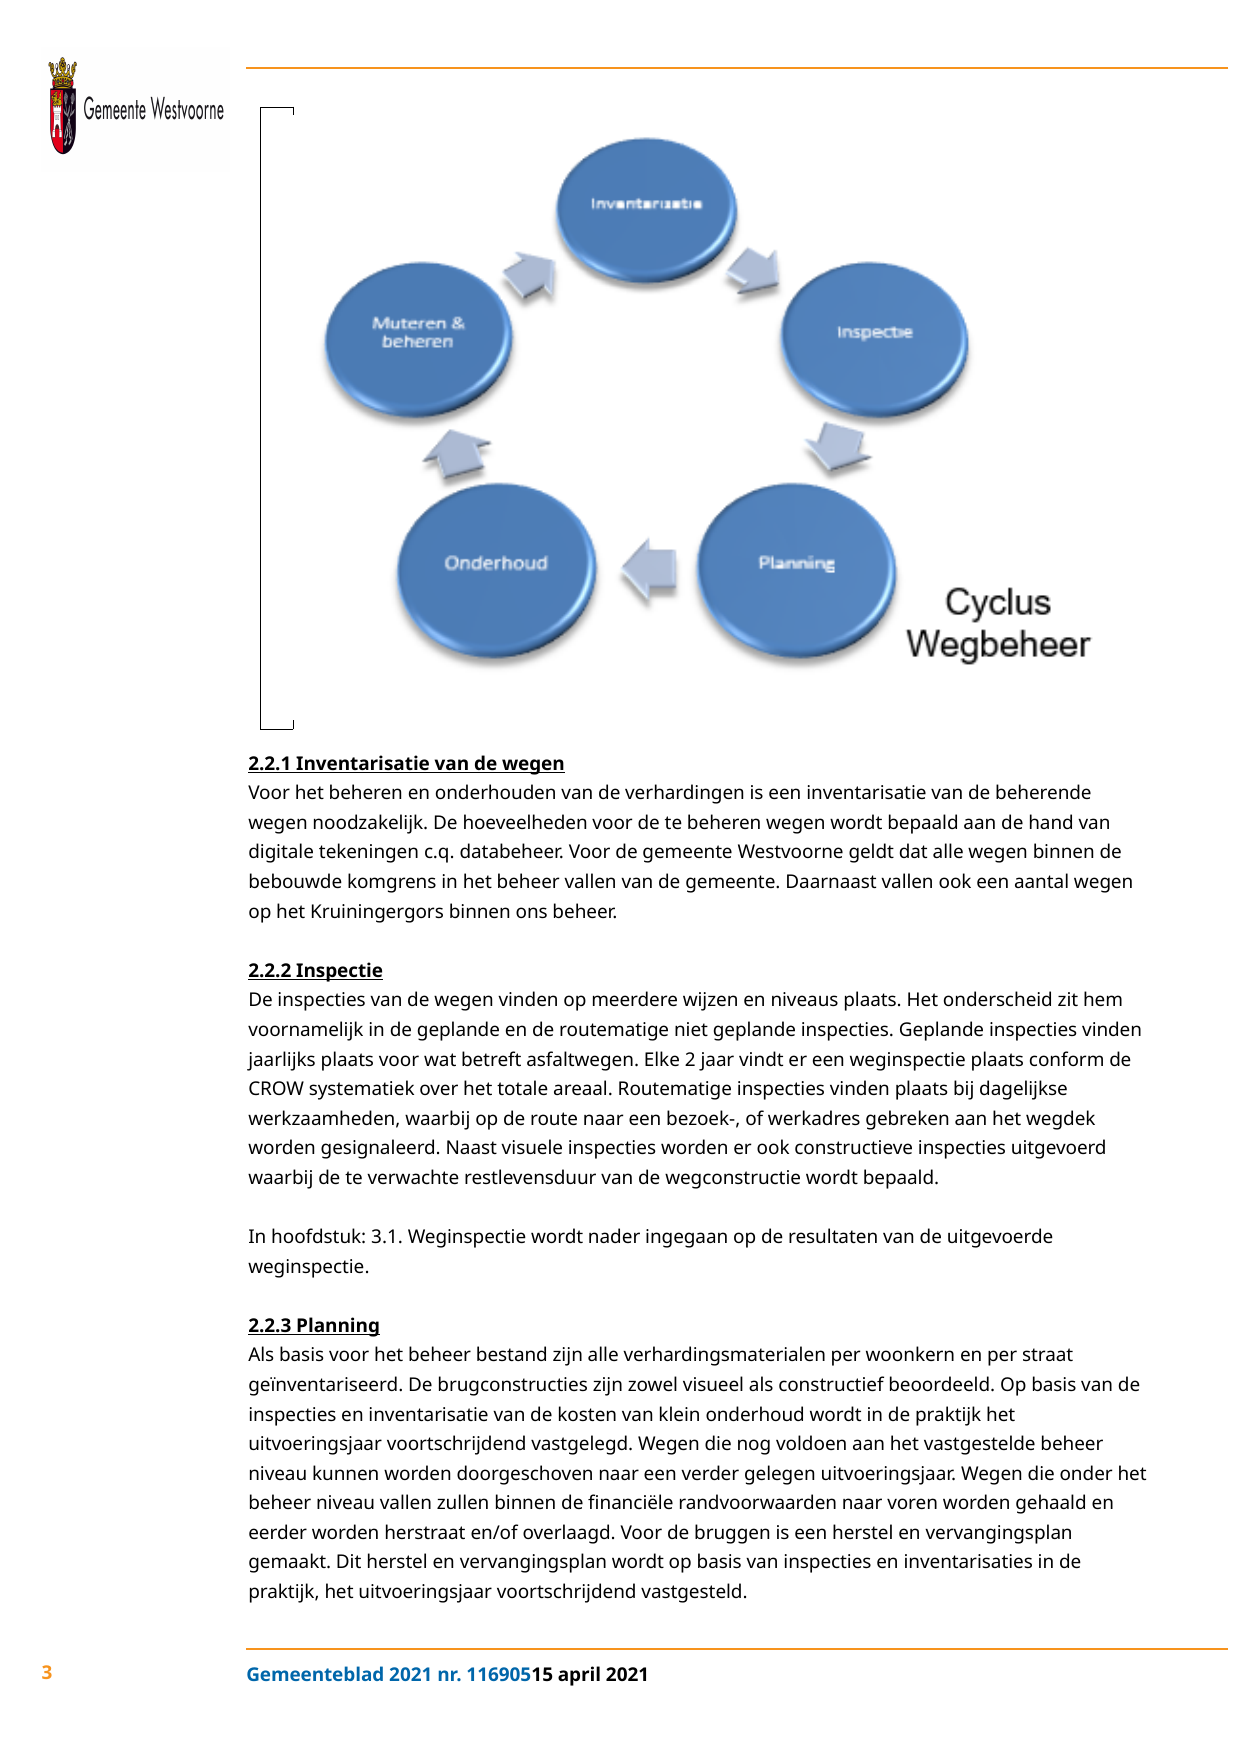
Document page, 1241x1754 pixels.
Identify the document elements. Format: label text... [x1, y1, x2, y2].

text Voor het beheren en onderhouden van de verhardingen is een inventarisatie van de beherende wegen noodzakelijk. De hoeveelheden voor de te beheren wegen wordt bepaald aan de hand van digitale tekeningen c.q. databeheer. Voor de gemeente Westvoorne geldt dat alle wegen binnen de bebouwde komgrens in het beheer vallen van de gemeente. Daarnaast vallen ook een aantal wegen op het Kruiningergors binnen ons beheer. [248, 779, 1152, 924]
picture [41, 47, 231, 172]
text Als basis voor het beheer bestand zijn alle verhardingsmaterialen per woonkern en per straat geïnventariseerd. De brugconstructies zijn zowel visueel als constructief beoordeeld. Op basis van de inspecties en inventarisatie van de kosten van klein onderhoud wordt in de praktijk het uitvoeringsjaar voortschrijdend vastgelegd. Wegen die nog voldoen aan het vastgestelde beheer niveau kunnen worden doorgeschoven naar een verder gelegen uitvoeringsjaar. Wegen die onder het beheer niveau vallen zullen binnen de financiële randvoorwaarden naar voren worden gehaald en eerder worden herstraat en/of overlaagd. Voor de bruggen is een herstel en vervangingsplan gemaakt. Dit herstel en vervangingsplan wordt op basis van inspecties en inventarisaties in de praktijk, het uitvoeringsjaar voortschrijdend vastgesteld. [248, 1342, 1152, 1604]
text De inspecties van de wegen vinden op meerdere wijzen en niveaus plaats. Het onderscheid zit hem voornamelijk in de geplande en de routematige niet geplande inspecties. Geplande inspecties vinden jaarlijks plaats voor wat betreft asfaltwegen. Elke 2 jaar vindt er een weginspectie plaats conform de CROW systematiek over het totale areaal. Routematige inspecties vinden plaats bij dagelijkse werkzaamheden, waarbij op de route naar een bezoek-, of werkadres gebreken aan het wegdek worden gesignaleerd. Naast visuele inspecties worden er ook constructieve inspecties uitgevoerd waarbij de te verwachte restlevensduur van de wegconstructie wordt bepaald. [248, 987, 1152, 1190]
text 2.2.3 Planning [248, 1312, 1152, 1338]
text In hoofdstuk: 3.1. Weginspectie wordt nader ingegaan op de resultaten van de uitgevoerde weginspectie. [248, 1223, 1152, 1279]
text 2.2.1 Inventarisatie van de wegen [248, 750, 1152, 776]
text 2.2.2 Inspectie [248, 957, 1152, 983]
picture [268, 115, 1173, 720]
